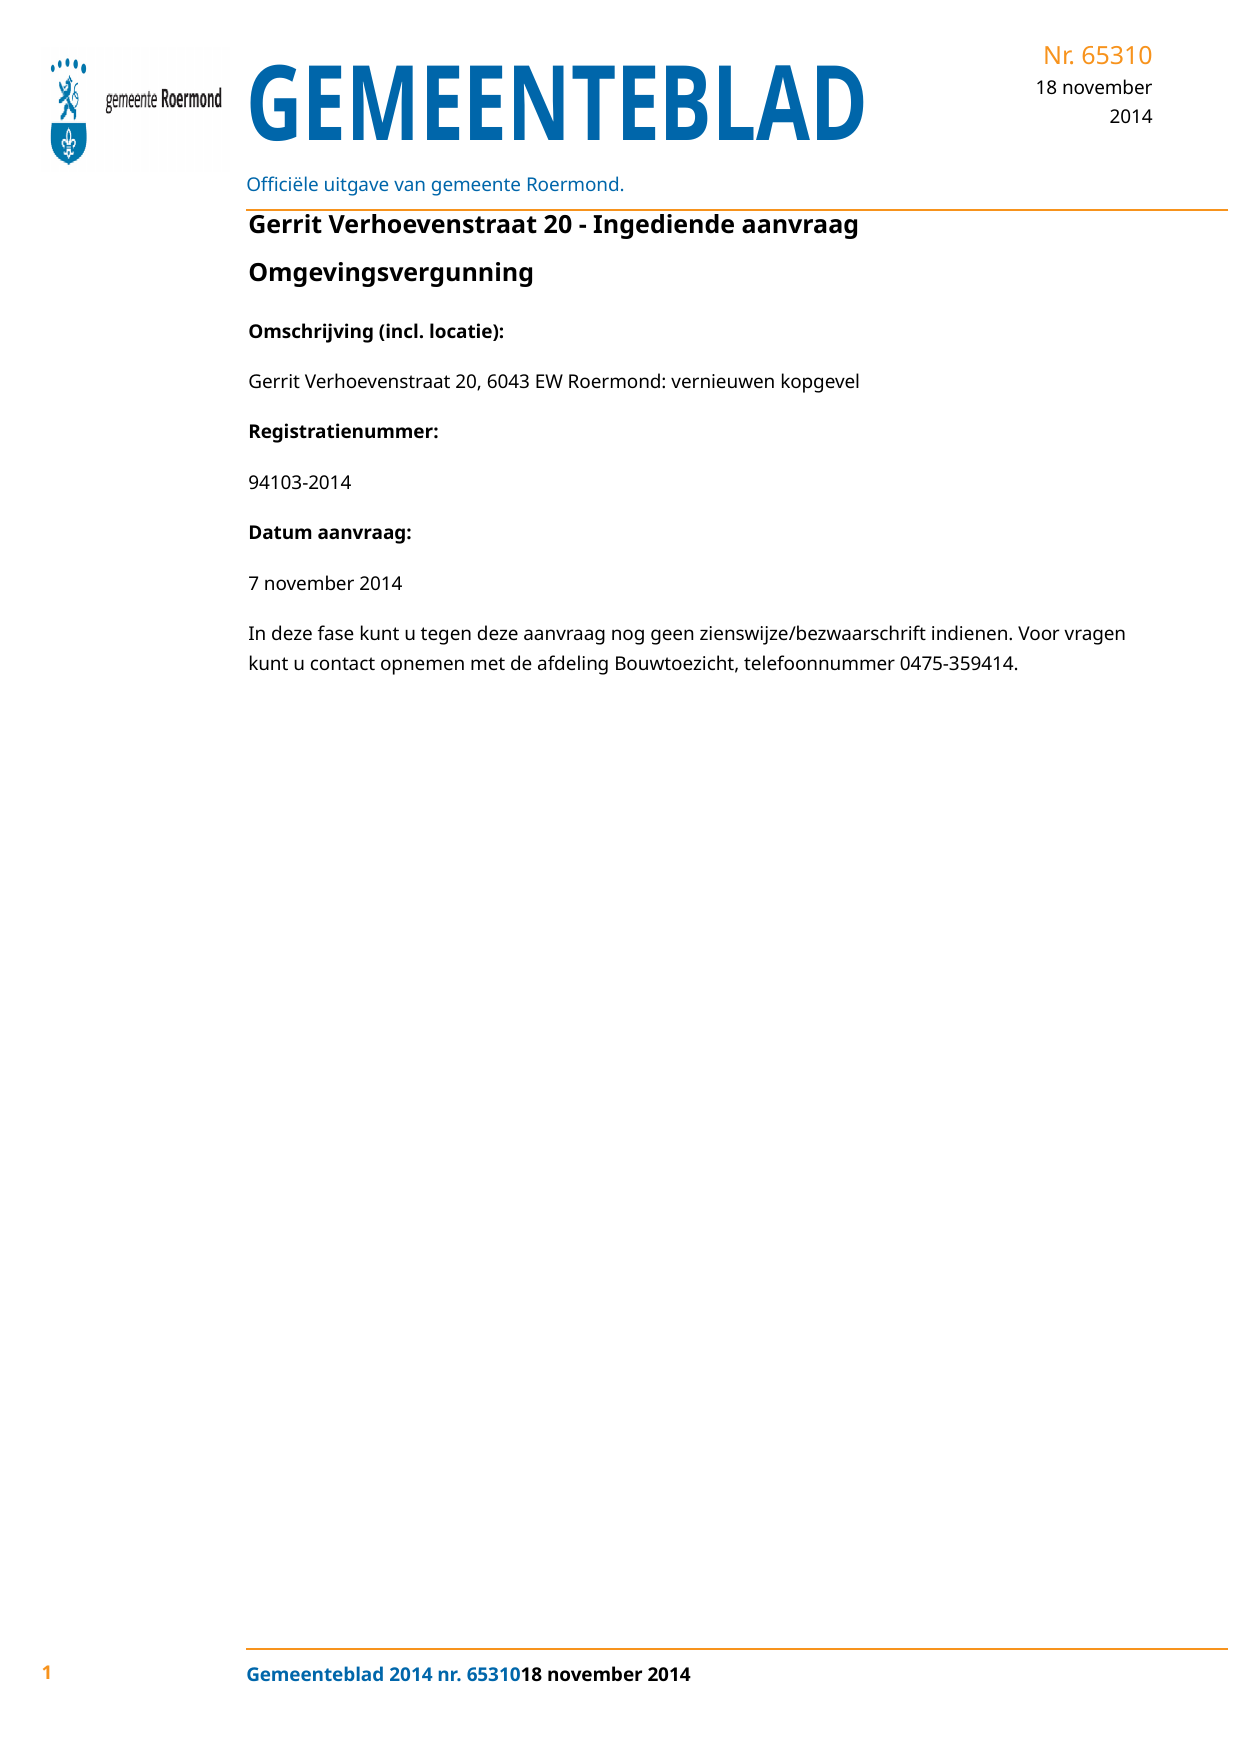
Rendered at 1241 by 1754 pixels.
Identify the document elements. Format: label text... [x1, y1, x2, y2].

text Gerrit Verhoevenstraat 20 - Ingediende aanvraag Omgevingsvergunning [248, 211, 1152, 288]
text 94103-2014 [248, 469, 1152, 495]
text Omschrijving (incl. locatie): [248, 318, 1152, 344]
text Registratienummer: [248, 419, 1152, 444]
text Datum aanvraag: [248, 519, 1152, 545]
text Gerrit Verhoevenstraat 20, 6043 EW Roermond: vernieuwen kopgevel [248, 368, 1152, 394]
text 7 november 2014 [248, 570, 1152, 596]
picture [41, 47, 231, 172]
text In deze fase kunt u tegen deze aanvraag nog geen zienswijze/bezwaarschrift indienen. Voor vragen kunt u contact opnemen met de afdeling Bouwtoezicht, telefoonnummer 0475-359414. [248, 620, 1152, 676]
